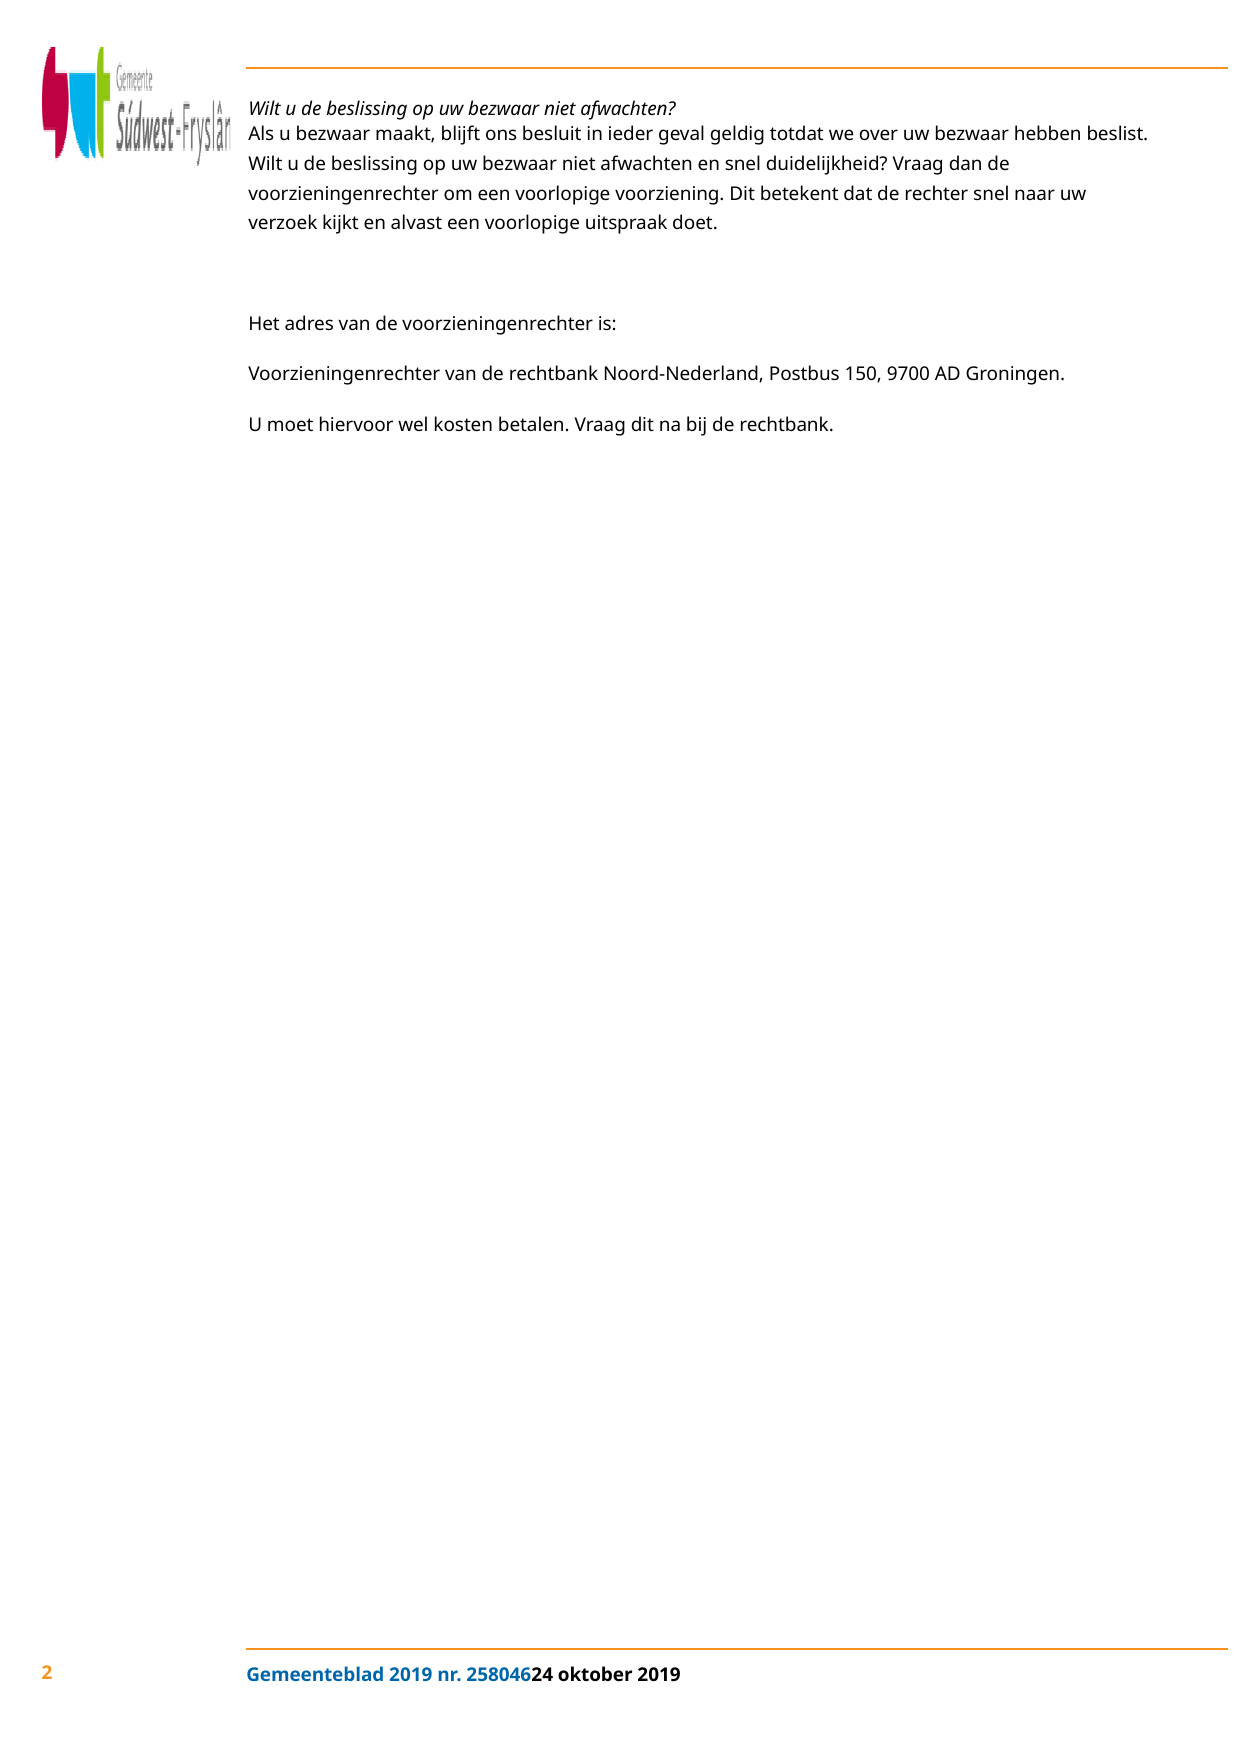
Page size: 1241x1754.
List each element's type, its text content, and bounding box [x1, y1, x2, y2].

text Als u bezwaar maakt, blijft ons besluit in ieder geval geldig totdat we over uw bezwaar hebben beslist. Wilt u de beslissing op uw bezwaar niet afwachten en snel duidelijkheid? Vraag dan de voorzieningenrechter om een voorlopige voorziening. Dit betekent dat de rechter snel naar uw verzoek kijkt en alvast een voorlopige uitspraak doet. [248, 121, 1152, 235]
text Voorzieningenrechter van de rechtbank Noord-Nederland, Postbus 150, 9700 AD Groningen. [248, 361, 1152, 386]
picture [41, 47, 231, 172]
text U moet hiervoor wel kosten betalen. Vraag dit na bij de rechtbank. [248, 411, 1152, 437]
text Het adres van de voorzieningenrechter is: [248, 310, 1152, 336]
text Wilt u de beslissing op uw bezwaar niet afwachten? [248, 95, 1152, 121]
